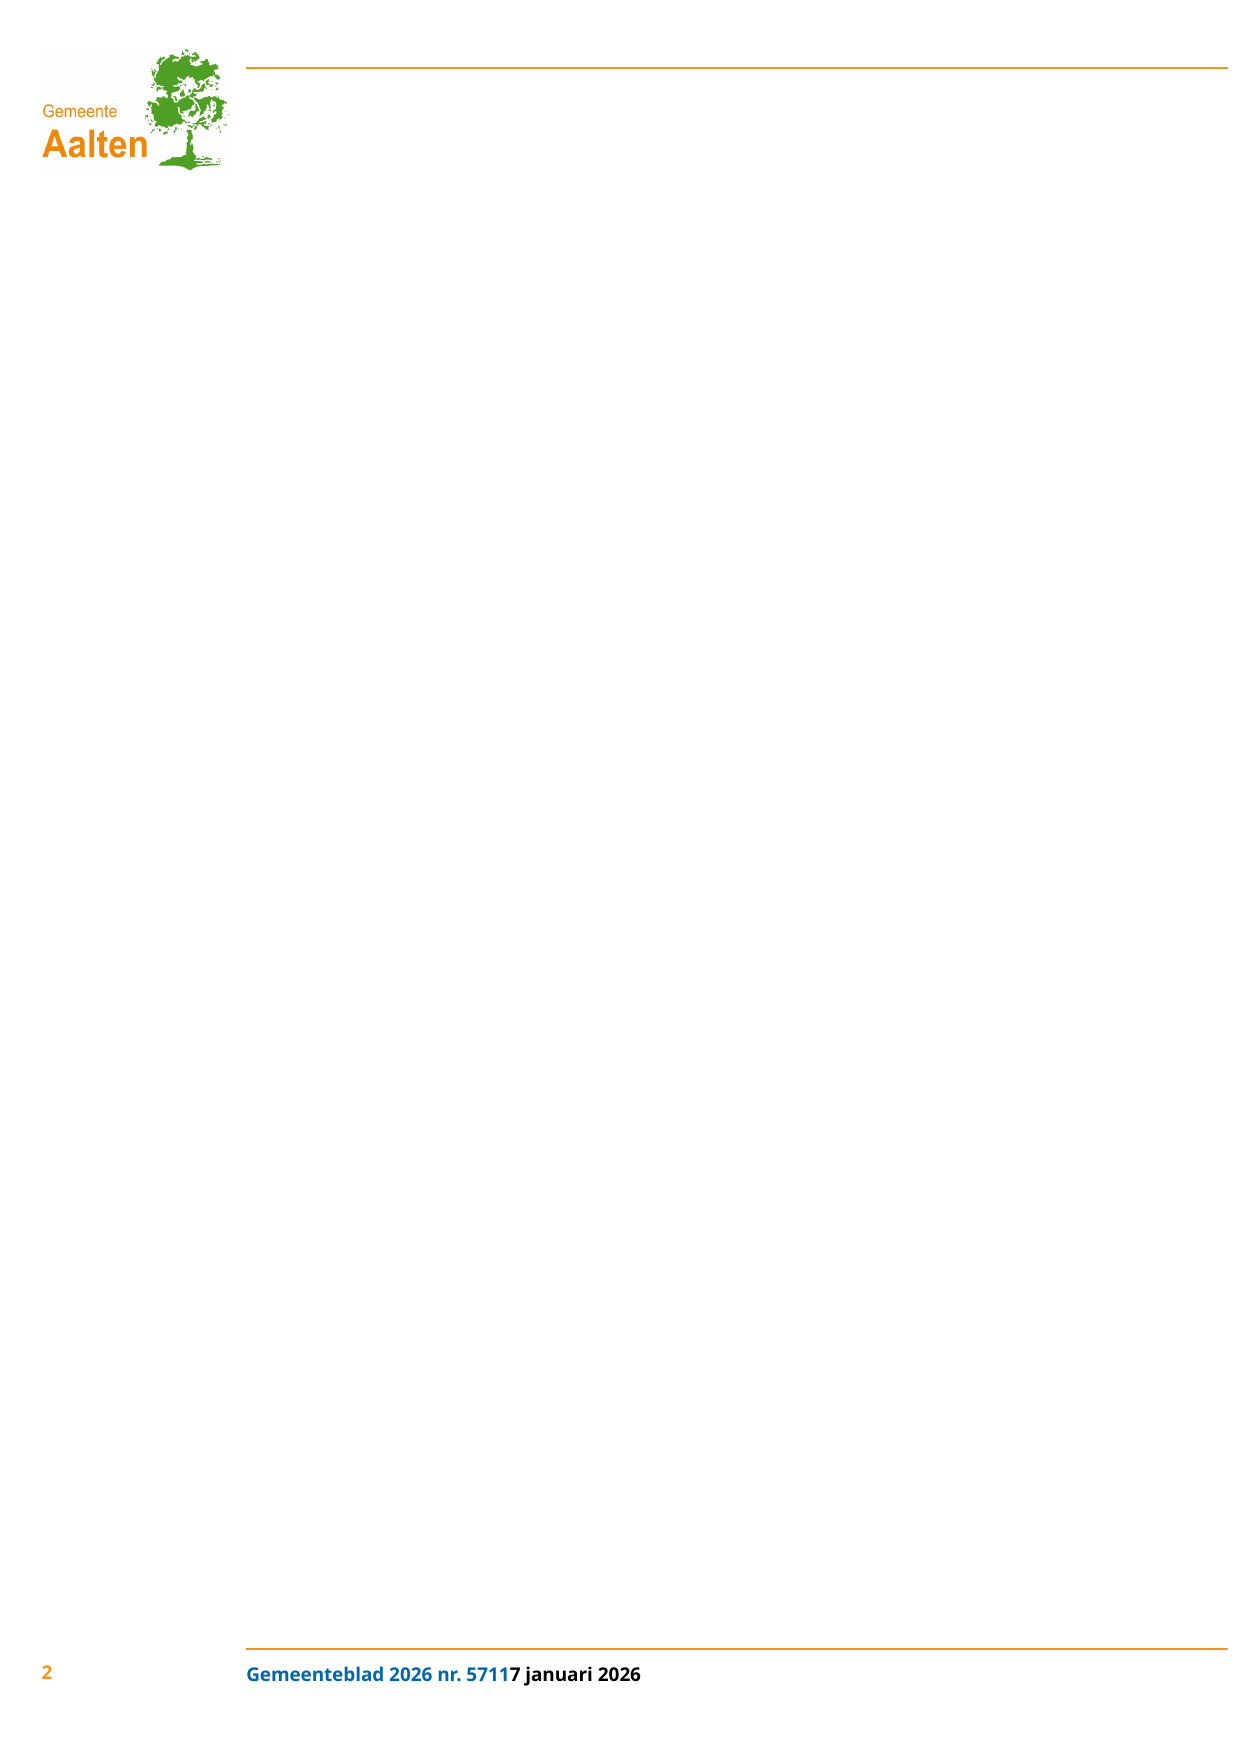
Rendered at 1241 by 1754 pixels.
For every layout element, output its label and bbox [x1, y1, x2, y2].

picture [41, 47, 231, 172]
